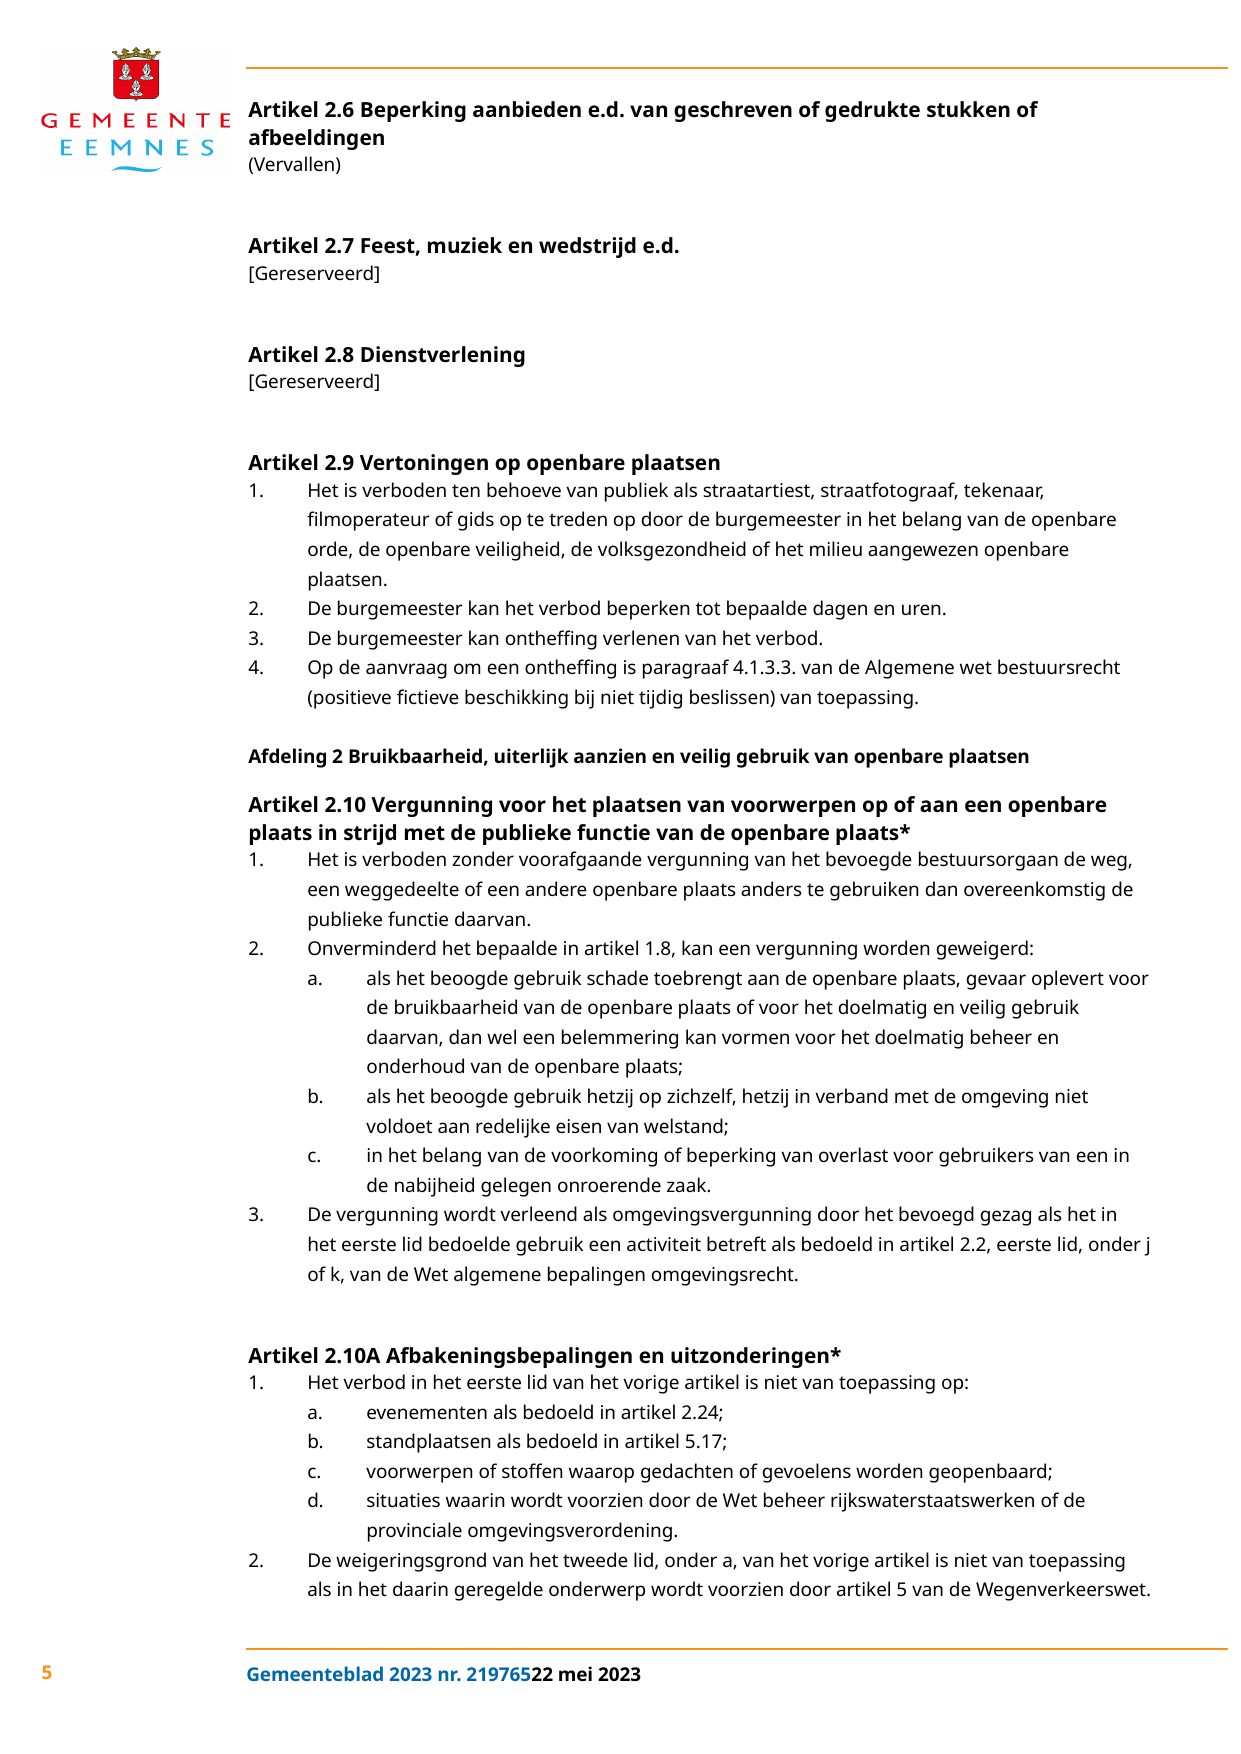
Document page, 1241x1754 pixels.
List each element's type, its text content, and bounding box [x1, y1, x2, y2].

text Artikel 2.8 Dienstverlening [248, 340, 1152, 368]
text Artikel 2.7 Feest, muziek en wedstrijd e.d. [248, 232, 1152, 260]
picture [41, 47, 231, 172]
list De burgemeester kan ontheffing verlenen van het verbod. [248, 625, 1152, 651]
text Artikel 2.10 Vergunning voor het plaatsen van voorwerpen op of aan een openbare plaats in strijd met de publieke functie van de openbare plaats* [248, 790, 1152, 847]
list voorwerpen of stoffen waarop gedachten of gevoelens worden geopenbaard; [307, 1458, 1152, 1484]
list Het is verboden ten behoeve van publiek als straatartiest, straatfotograaf, tekenaar, filmoperateur of gids op te treden op door de burgemeester in het belang van de openbare orde, de openbare veiligheid, de volksgezondheid of het milieu aangewezen openbare plaatsen. [248, 477, 1152, 591]
text (Vervallen) [248, 152, 1152, 177]
list Het verbod in het eerste lid van het vorige artikel is niet van toepassing op: [248, 1369, 1152, 1395]
text [Gereserveerd] [248, 260, 1152, 286]
text Artikel 2.9 Vertoningen op openbare plaatsen [248, 448, 1152, 477]
list Onverminderd het bepaalde in artikel 1.8, kan een vergunning worden geweigerd: [248, 935, 1152, 961]
list in het belang van de voorkoming of beperking van overlast voor gebruikers van een in de nabijheid gelegen onroerende zaak. [307, 1142, 1152, 1198]
text Artikel 2.6 Beperking aanbieden e.d. van geschreven of gedrukte stukken of afbeeldingen [248, 95, 1152, 152]
list als het beoogde gebruik hetzij op zichzelf, hetzij in verband met de omgeving niet voldoet aan redelijke eisen van welstand; [307, 1083, 1152, 1139]
list Het is verboden zonder voorafgaande vergunning van het bevoegde bestuursorgaan de weg, een weggedeelte of een andere openbare plaats anders te gebruiken dan overeenkomstig de publieke functie daarvan. [248, 847, 1152, 932]
text Afdeling 2 Bruikbaarheid, uiterlijk aanzien en veilig gebruik van openbare plaatsen [248, 743, 1152, 769]
text [Gereserveerd] [248, 368, 1152, 394]
text Artikel 2.10A Afbakeningsbepalingen en uitzonderingen* [248, 1341, 1152, 1369]
list De weigeringsgrond van het tweede lid, onder a, van het vorige artikel is niet van toepassing als in het daarin geregelde onderwerp wordt voorzien door artikel 5 van de Wegenverkeerswet. [248, 1547, 1152, 1602]
list Op de aanvraag om een ontheffing is paragraaf 4.1.3.3. van de Algemene wet bestuursrecht (positieve fictieve beschikking bij niet tijdig beslissen) van toepassing. [248, 654, 1152, 710]
list De vergunning wordt verleend als omgevingsvergunning door het bevoegd gezag als het in het eerste lid bedoelde gebruik een activiteit betreft als bedoeld in artikel 2.2, eerste lid, onder j of k, van de Wet algemene bepalingen omgevingsrecht. [248, 1202, 1152, 1287]
list situaties waarin wordt voorzien door de Wet beheer rijkswaterstaatswerken of de provinciale omgevingsverordening. [307, 1488, 1152, 1543]
list evenementen als bedoeld in artikel 2.24; [307, 1399, 1152, 1424]
list De burgemeester kan het verbod beperken tot bepaalde dagen en uren. [248, 595, 1152, 621]
list standplaatsen als bedoeld in artikel 5.17; [307, 1428, 1152, 1454]
list als het beoogde gebruik schade toebrengt aan de openbare plaats, gevaar oplevert voor de bruikbaarheid van de openbare plaats of voor het doelmatig en veilig gebruik daarvan, dan wel een belemmering kan vormen voor het doelmatig beheer en onderhoud van de openbare plaats; [307, 965, 1152, 1079]
